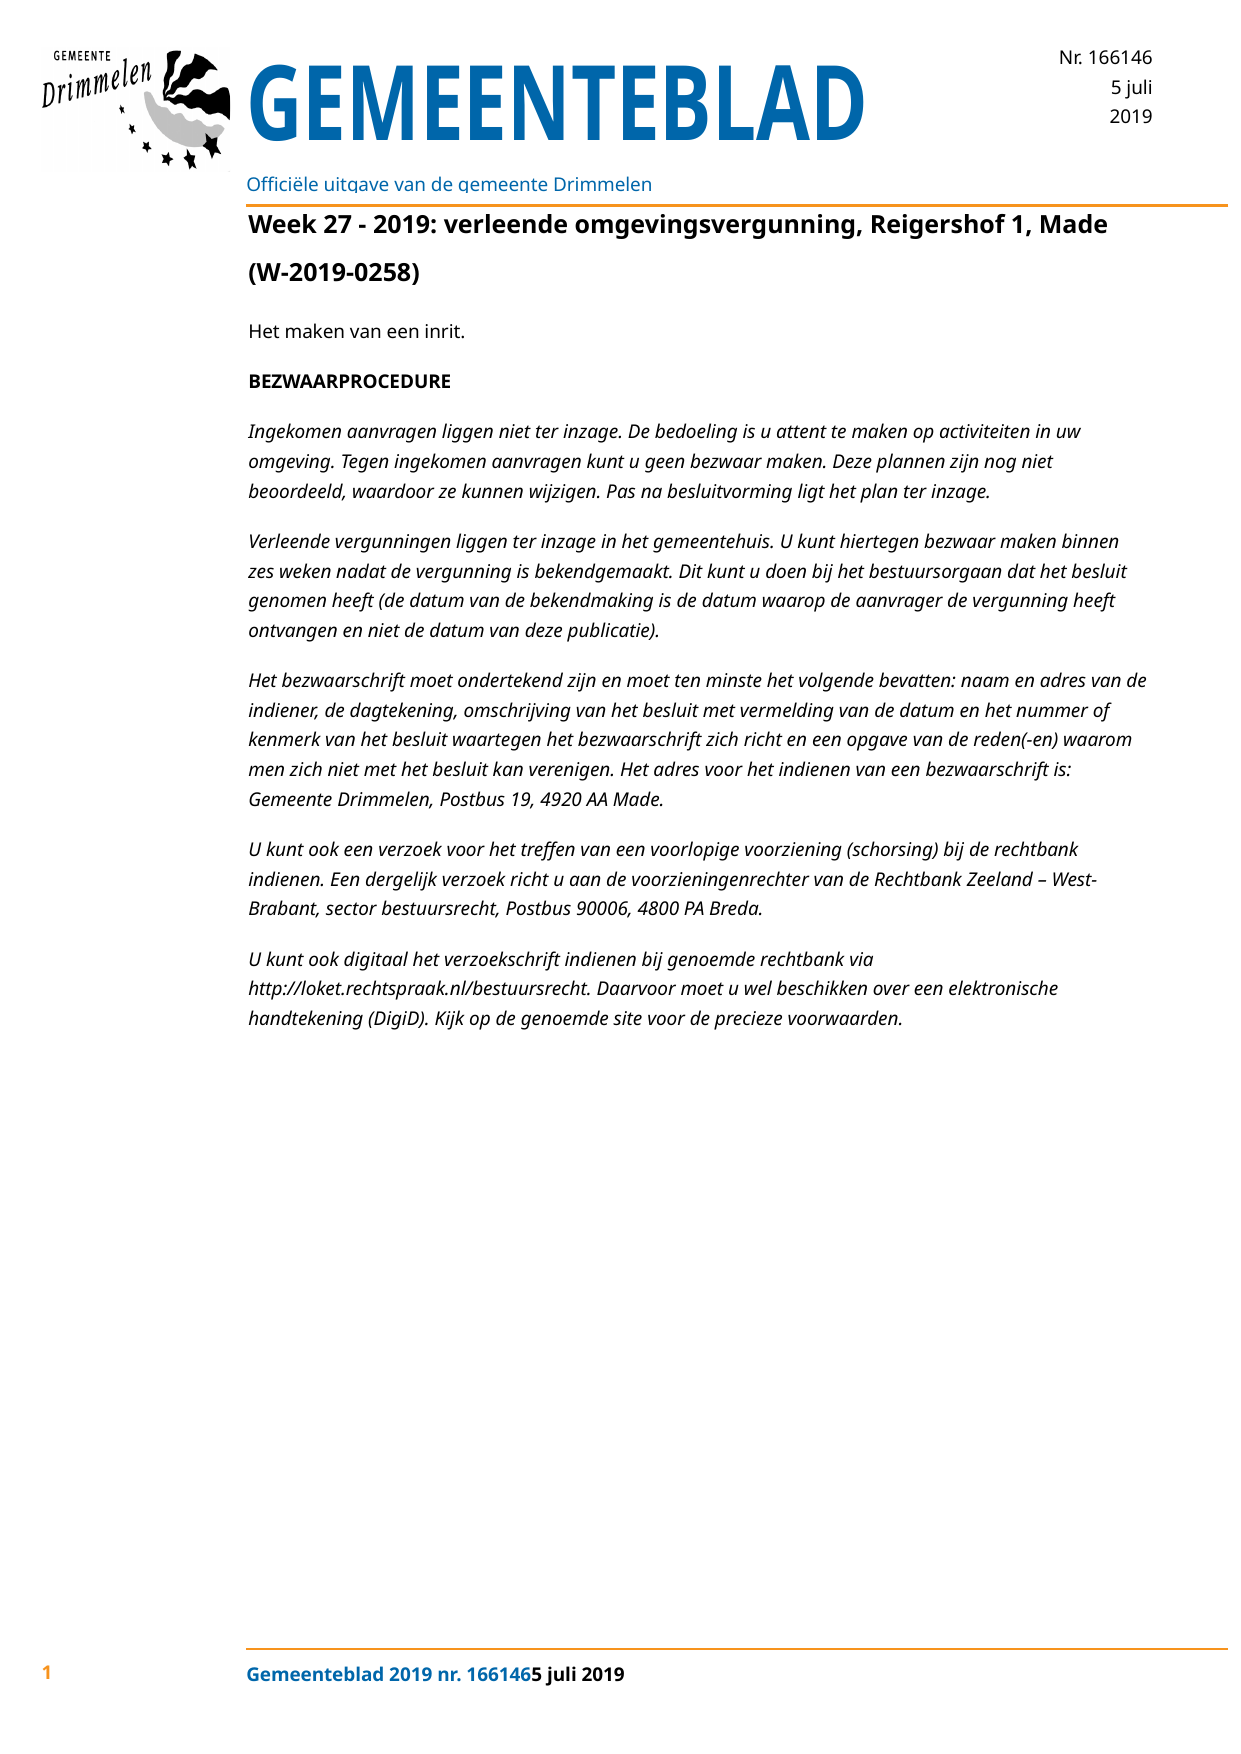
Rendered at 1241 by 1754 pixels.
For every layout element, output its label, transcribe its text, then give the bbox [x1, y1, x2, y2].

text Het maken van een inrit. [248, 318, 1152, 344]
picture [41, 47, 231, 172]
text Het bezwaarschrift moet ondertekend zijn en moet ten minste het volgende bevatten: naam en adres van de indiener, de dagtekening, omschrijving van het besluit met vermelding van de datum en het nummer of kenmerk van het besluit waartegen het bezwaarschrift zich richt en een opgave van de reden(-en) waarom men zich niet met het besluit kan verenigen. Het adres voor het indienen van een bezwaarschrift is: Gemeente Drimmelen, Postbus 19, 4920 AA Made. [248, 667, 1152, 812]
text U kunt ook een verzoek voor het treffen van een voorlopige voorziening (schorsing) bij de rechtbank indienen. Een dergelijk verzoek richt u aan de voorzieningenrechter van de Rechtbank Zeeland – West-Brabant, sector bestuursrecht, Postbus 90006, 4800 PA Breda. [248, 836, 1152, 921]
text Verleende vergunningen liggen ter inzage in het gemeentehuis. U kunt hiertegen bezwaar maken binnen zes weken nadat de vergunning is bekendgemaakt. Dit kunt u doen bij het bestuursorgaan dat het besluit genomen heeft (de datum van de bekendmaking is de datum waarop de aanvrager de vergunning heeft ontvangen en niet de datum van deze publicatie). [248, 528, 1152, 643]
text BEZWAARPROCEDURE [248, 368, 1152, 394]
text Ingekomen aanvragen liggen niet ter inzage. De bedoeling is u attent te maken op activiteiten in uw omgeving. Tegen ingekomen aanvragen kunt u geen bezwaar maken. Deze plannen zijn nog niet beoordeeld, waardoor ze kunnen wijzigen. Pas na besluitvorming ligt het plan ter inzage. [248, 419, 1152, 504]
text U kunt ook digitaal het verzoekschrift indienen bij genoemde rechtbank via http://loket.rechtspraak.nl/bestuursrecht. Daarvoor moet u wel beschikken over een elektronische handtekening (DigiD). Kijk op de genoemde site voor de precieze voorwaarden. [248, 946, 1152, 1031]
text Week 27 - 2019: verleende omgevingsvergunning, Reigershof 1, Made (W-2019-0258) [248, 207, 1152, 288]
